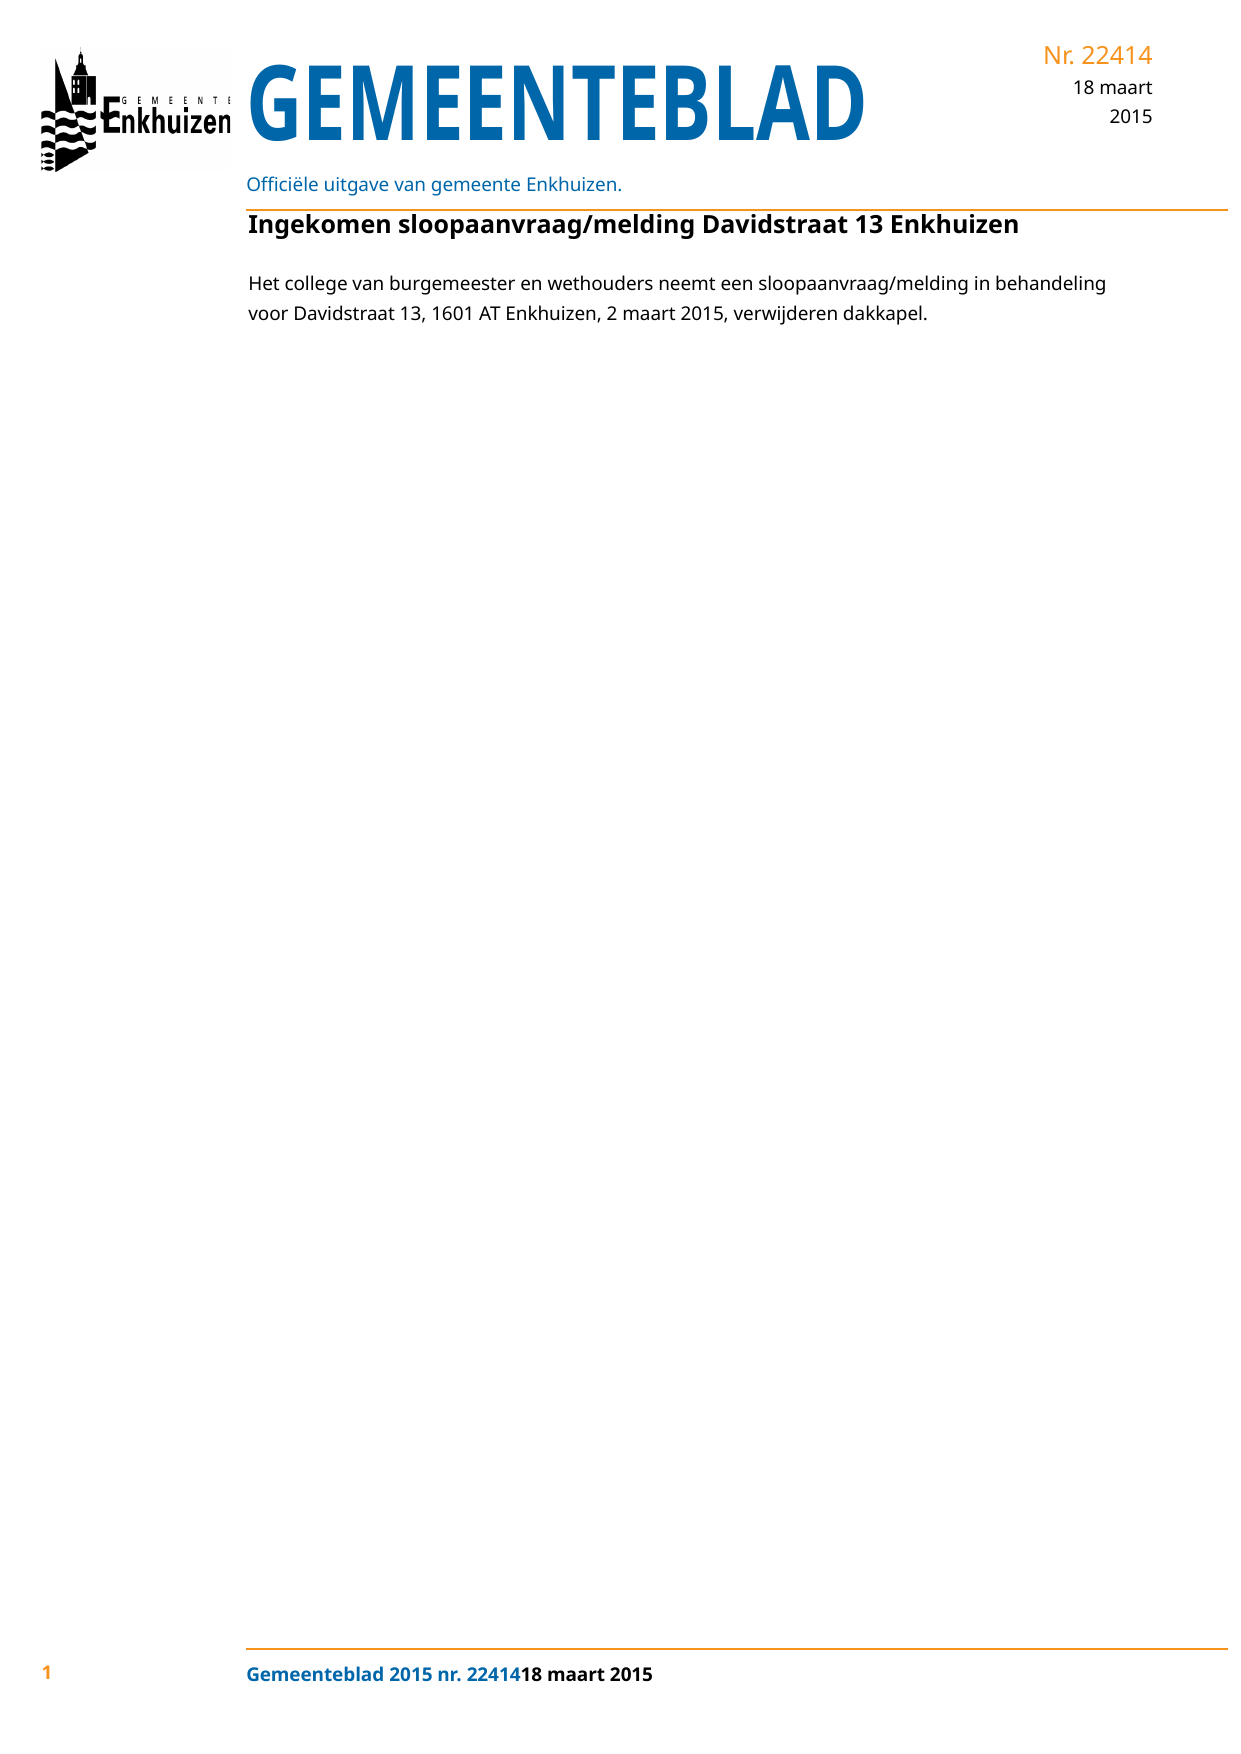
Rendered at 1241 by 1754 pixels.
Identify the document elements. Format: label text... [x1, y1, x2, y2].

text Ingekomen sloopaanvraag/melding Davidstraat 13 Enkhuizen [248, 211, 1152, 241]
text Het college van burgemeester en wethouders neemt een sloopaanvraag/melding in behandeling voor Davidstraat 13, 1601 AT Enkhuizen, 2 maart 2015, verwijderen dakkapel. [248, 270, 1152, 326]
picture [41, 47, 231, 172]
